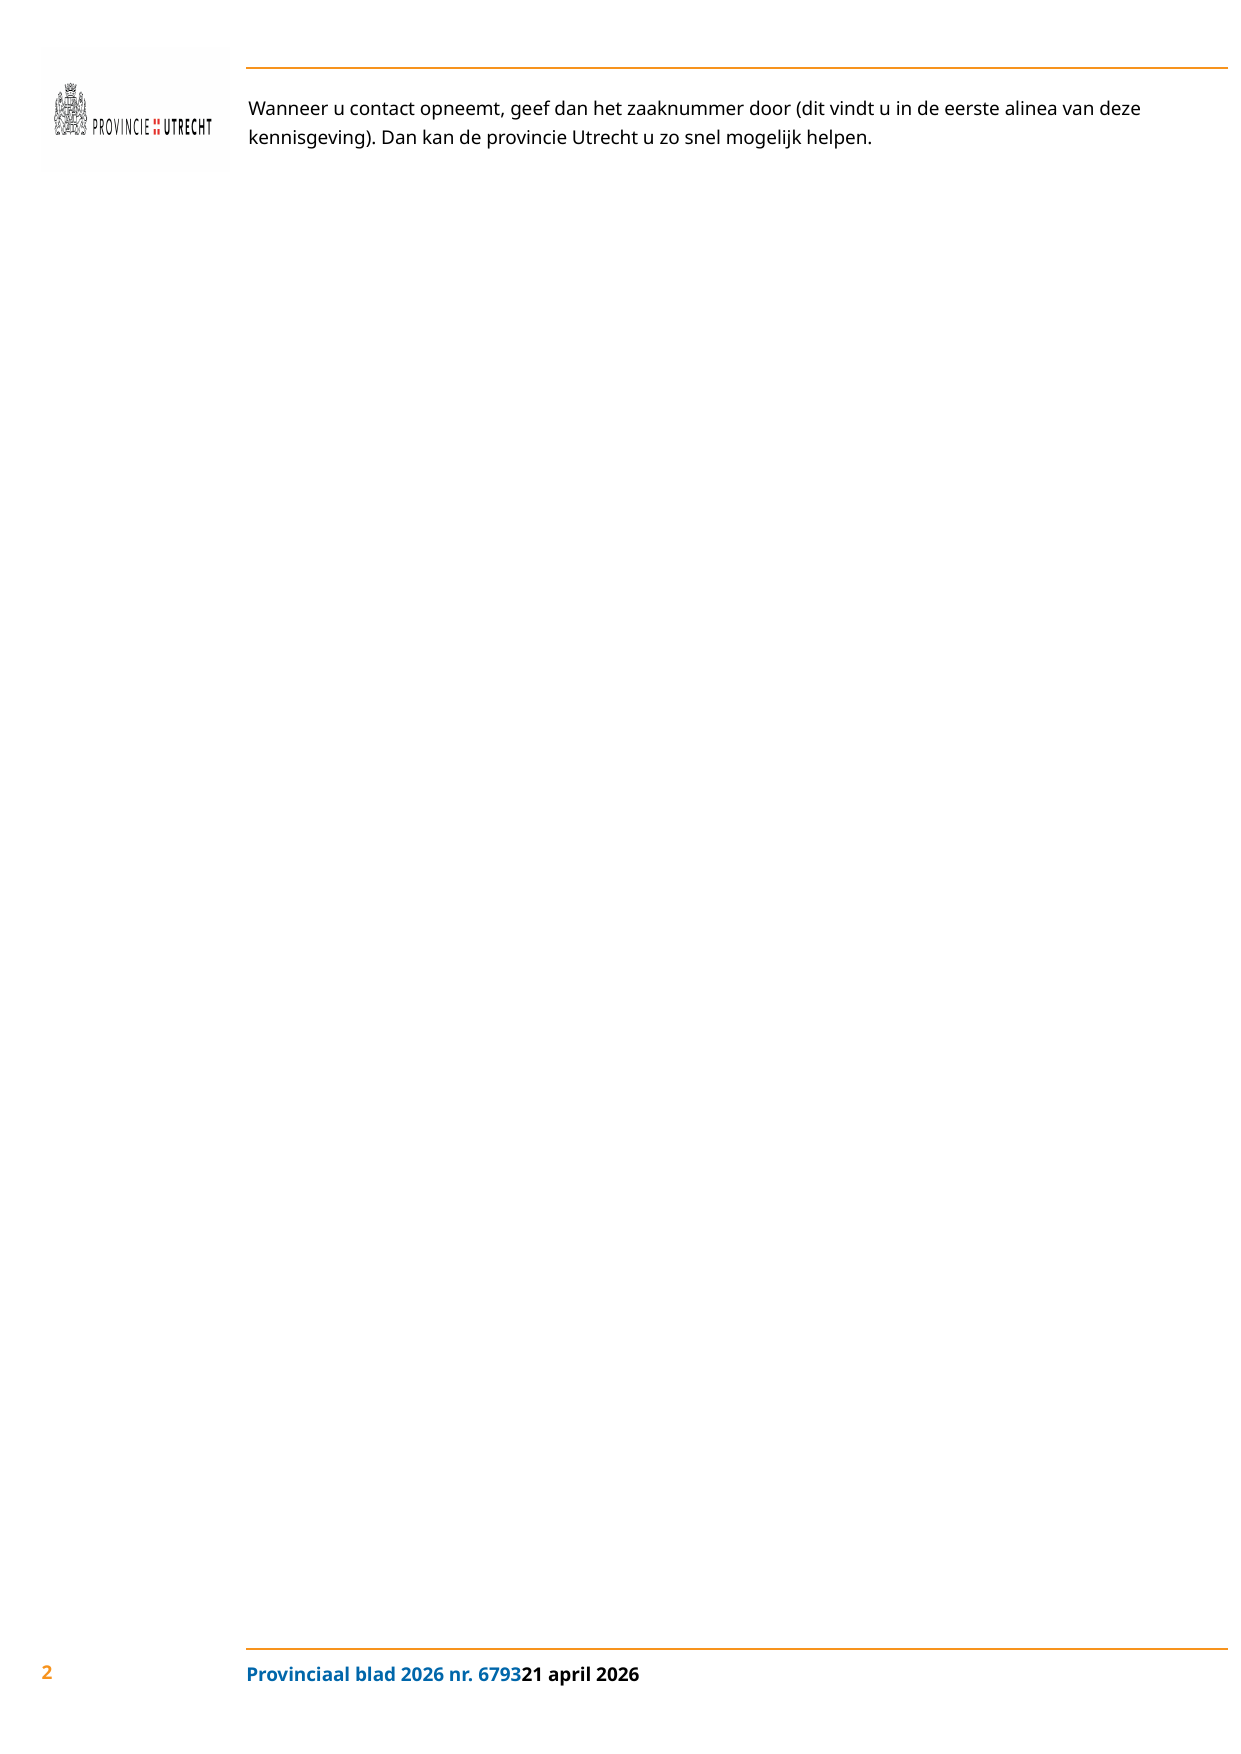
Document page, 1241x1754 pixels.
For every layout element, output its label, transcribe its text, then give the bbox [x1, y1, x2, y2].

picture [41, 47, 231, 172]
text Wanneer u contact opneemt, geef dan het zaaknummer door (dit vindt u in de eerste alinea van deze kennisgeving). Dan kan de provincie Utrecht u zo snel mogelijk helpen. [248, 95, 1152, 150]
